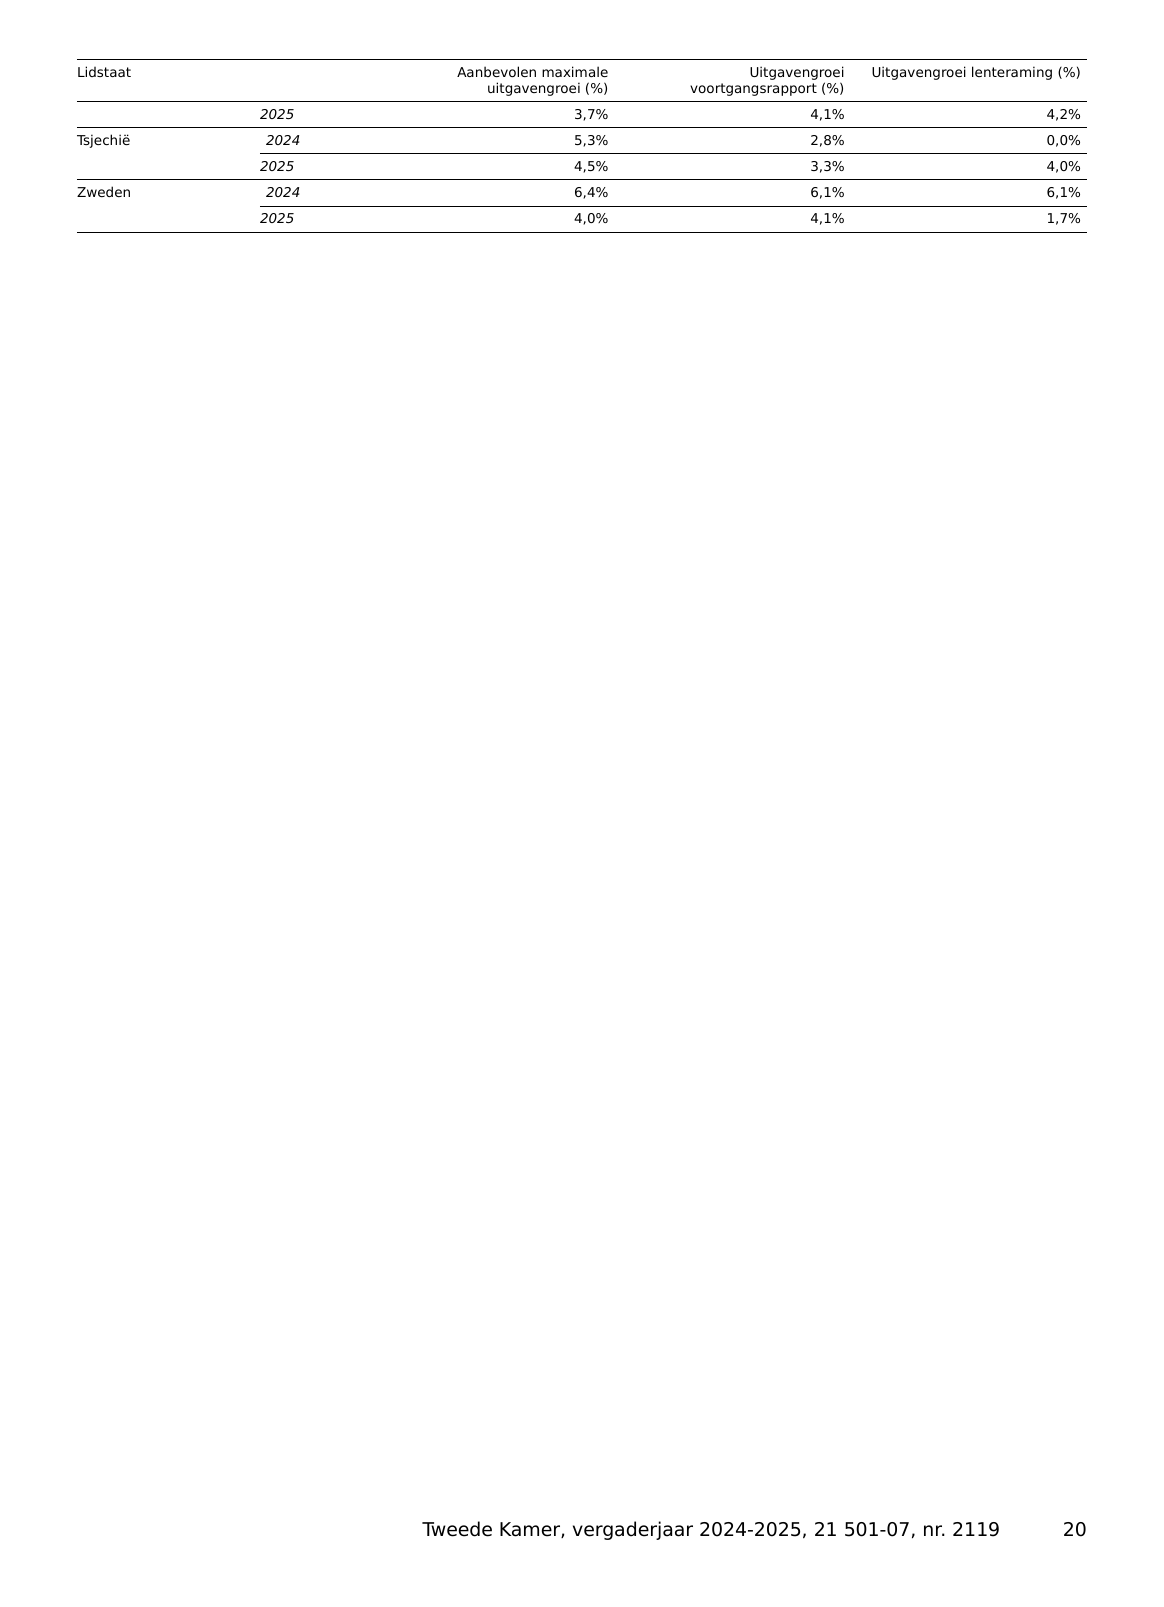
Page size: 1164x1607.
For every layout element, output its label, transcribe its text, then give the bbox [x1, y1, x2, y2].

table_header Uitgavengroei voortgangsrapport (%) [614, 60, 850, 101]
table_cell Tsjechië [77, 128, 260, 179]
table_cell 4,1% [614, 207, 850, 232]
table_cell Zweden [77, 180, 260, 232]
table_cell 4,0% [850, 154, 1087, 179]
table_header Lidstaat [77, 60, 260, 101]
table_cell [77, 102, 260, 127]
table_cell 5,3% [378, 128, 614, 153]
table_cell 4,1% [614, 102, 850, 127]
table_cell 6,1% [614, 180, 850, 206]
table_cell 3,7% [378, 102, 614, 127]
table_cell 0,0% [850, 128, 1087, 153]
table_cell 2024 [260, 128, 378, 153]
table_header [260, 60, 378, 101]
table_cell 4,5% [378, 154, 614, 179]
table_cell 1,7% [850, 207, 1087, 232]
table_cell 2025 [260, 102, 378, 127]
table_cell 2025 [260, 154, 378, 179]
table_cell 4,2% [850, 102, 1087, 127]
table_cell 6,4% [378, 180, 614, 206]
table_cell 2024 [260, 180, 378, 206]
table_cell 2025 [260, 207, 378, 232]
table_header Aanbevolen maximale uitgavengroei (%) [378, 60, 614, 101]
table_cell 4,0% [378, 207, 614, 232]
table_header Uitgavengroei lenteraming (%) [850, 60, 1087, 101]
table_cell 2,8% [614, 128, 850, 153]
table_cell 3,3% [614, 154, 850, 179]
table_cell 6,1% [850, 180, 1087, 206]
